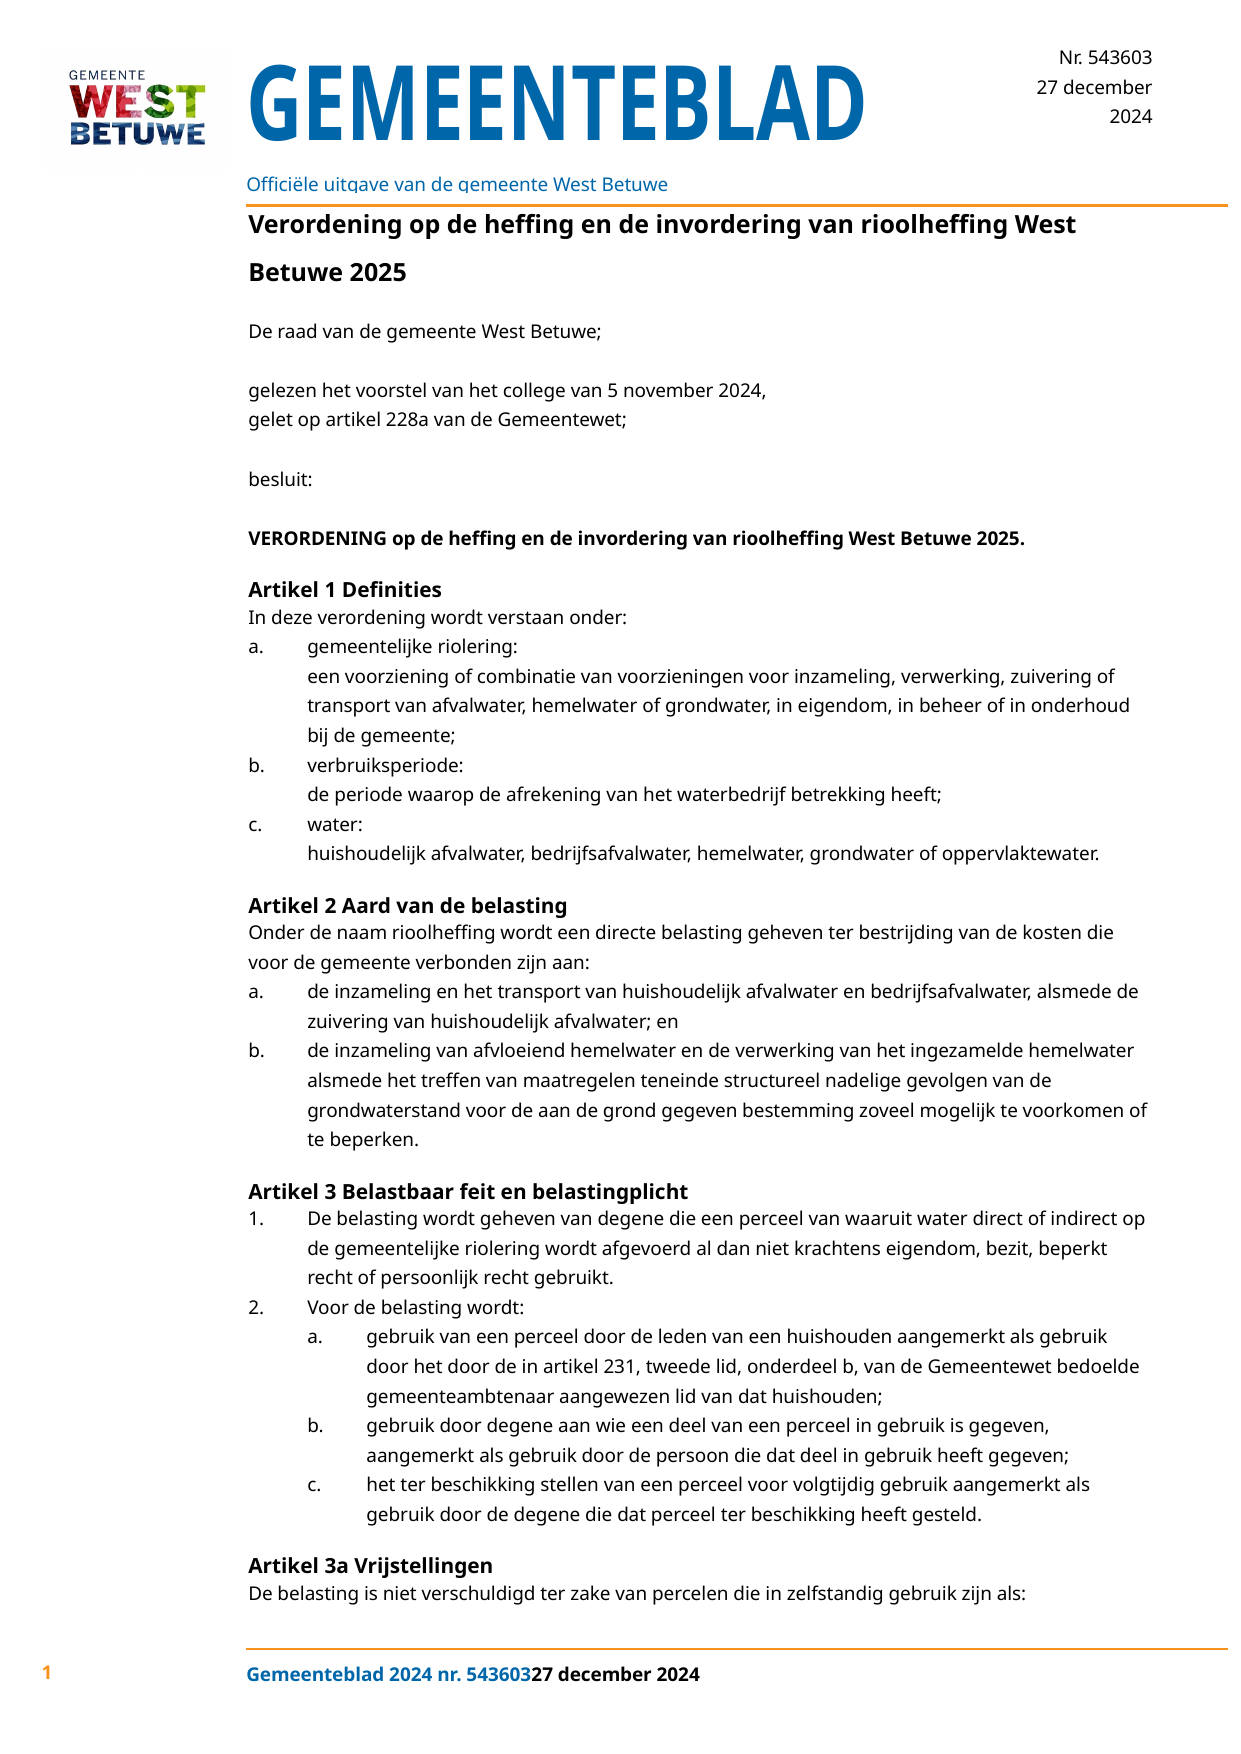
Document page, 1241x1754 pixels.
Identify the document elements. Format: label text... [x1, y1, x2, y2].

list Voor de belasting wordt: [248, 1294, 1152, 1320]
text Artikel 3a Vrijstellingen [248, 1552, 1152, 1580]
text VERORDENING op de heffing en de invordering van rioolheffing West Betuwe 2025. [248, 525, 1152, 551]
list gebruik door degene aan wie een deel van een perceel in gebruik is gegeven, aangemerkt als gebruik door de persoon die dat deel in gebruik heeft gegeven; [307, 1412, 1152, 1468]
list de inzameling en het transport van huishoudelijk afvalwater en bedrijfsafvalwater, alsmede de zuivering van huishoudelijk afvalwater; en [248, 978, 1152, 1034]
list huishoudelijk afvalwater, bedrijfsafvalwater, hemelwater, grondwater of oppervlaktewater. [248, 841, 1152, 866]
list de inzameling van afvloeiend hemelwater en de verwerking van het ingezamelde hemelwater alsmede het treffen van maatregelen teneinde structureel nadelige gevolgen van de grondwaterstand voor de aan de grond gegeven bestemming zoveel mogelijk te voorkomen of te beperken. [248, 1038, 1152, 1152]
text Artikel 3 Belastbaar feit en belastingplicht [248, 1177, 1152, 1205]
list het ter beschikking stellen van een perceel voor volgtijdig gebruik aangemerkt als gebruik door de degene die dat perceel ter beschikking heeft gesteld. [307, 1472, 1152, 1527]
text Onder de naam rioolheffing wordt een directe belasting geheven ter bestrijding van de kosten die voor de gemeente verbonden zijn aan: [248, 919, 1152, 975]
list gebruik van een perceel door de leden van een huishouden aangemerkt als gebruik door het door de in artikel 231, tweede lid, onderdeel b, van de Gemeentewet bedoelde gemeenteambtenaar aangewezen lid van dat huishouden; [307, 1324, 1152, 1408]
list De belasting wordt geheven van degene die een perceel van waaruit water direct of indirect op de gemeentelijke riolering wordt afgevoerd al dan niet krachtens eigendom, bezit, beperkt recht of persoonlijk recht gebruikt. [248, 1205, 1152, 1290]
text De raad van de gemeente West Betuwe; [248, 318, 1152, 344]
picture [41, 47, 231, 172]
text besluit: [248, 466, 1152, 492]
list water: [248, 811, 1152, 837]
text De belasting is niet verschuldigd ter zake van percelen die in zelfstandig gebruik zijn als: [248, 1580, 1152, 1606]
text gelet op artikel 228a van de Gemeentewet; [248, 407, 1152, 432]
text Artikel 2 Aard van de belasting [248, 891, 1152, 919]
text Verordening op de heffing en de invordering van rioolheffing West Betuwe 2025 [248, 207, 1152, 288]
text gelezen het voorstel van het college van 5 november 2024, [248, 377, 1152, 403]
list gemeentelijke riolering: [248, 633, 1152, 659]
text In deze verordening wordt verstaan onder: [248, 604, 1152, 629]
list verbruiksperiode: [248, 752, 1152, 777]
text Artikel 1 Definities [248, 575, 1152, 604]
list de periode waarop de afrekening van het waterbedrijf betrekking heeft; [248, 781, 1152, 807]
list een voorziening of combinatie van voorzieningen voor inzameling, verwerking, zuivering of transport van afvalwater, hemelwater of grondwater, in eigendom, in beheer of in onderhoud bij de gemeente; [248, 663, 1152, 748]
